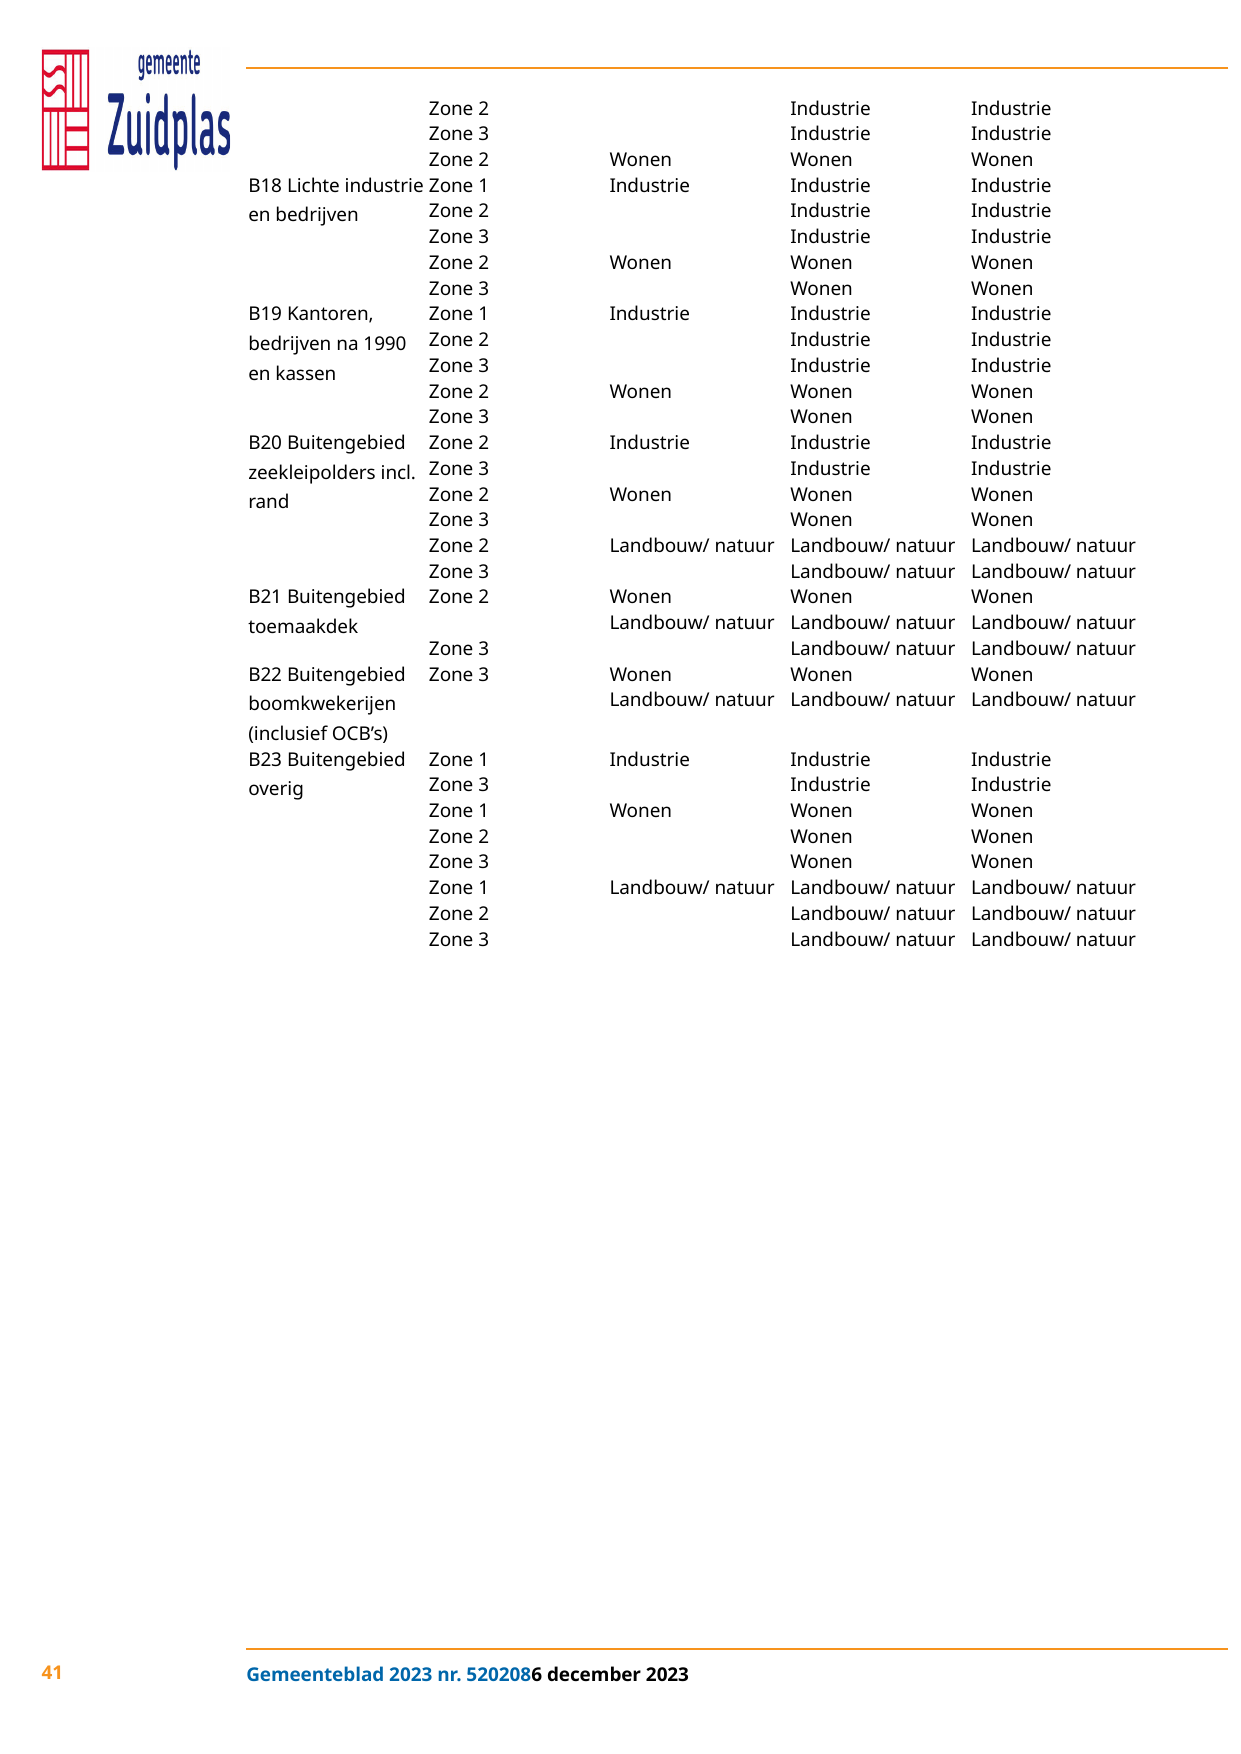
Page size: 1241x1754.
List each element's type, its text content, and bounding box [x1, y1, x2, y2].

table_cell Industrie [790, 455, 971, 481]
table_cell Industrie [971, 429, 1152, 455]
table_cell Zone 2 [429, 429, 609, 455]
table_cell Zone 2 [429, 532, 609, 558]
table_cell Landbouw/ natuur [790, 532, 971, 558]
table_cell Landbouw/ natuur [790, 609, 971, 635]
table_cell Industrie [971, 455, 1152, 481]
table_cell Wonen [971, 378, 1152, 403]
table_cell Wonen [790, 797, 971, 823]
table_cell Industrie [790, 224, 971, 249]
table_cell Wonen [790, 823, 971, 849]
table_cell Wonen [790, 481, 971, 506]
table_cell Industrie [609, 429, 790, 481]
table_cell Zone 2 [429, 95, 609, 121]
table_cell Wonen [609, 797, 790, 874]
table_cell Wonen [790, 661, 971, 687]
table_cell Landbouw/ natuur [971, 532, 1152, 558]
table_cell Wonen [971, 506, 1152, 532]
table_cell Landbouw/ natuur [790, 874, 971, 900]
table_cell Landbouw/ natuur [971, 874, 1152, 900]
table_cell Landbouw/ natuur [790, 635, 971, 661]
table_cell Zone 1 [429, 301, 609, 326]
table_cell Zone 2 [429, 584, 609, 635]
table_cell Industrie [790, 121, 971, 146]
table_cell Zone 3 [429, 558, 609, 584]
table_cell Industrie [790, 301, 971, 326]
table_cell Landbouw/ natuur [609, 874, 790, 952]
table_cell Landbouw/ natuur [609, 609, 790, 661]
table_cell Wonen [790, 506, 971, 532]
table_cell Industrie [790, 771, 971, 797]
table_cell Landbouw/ natuur [971, 558, 1152, 584]
table_cell Zone 3 [429, 352, 609, 378]
table_cell Wonen [971, 849, 1152, 874]
table_cell Zone 1 [429, 874, 609, 900]
table_cell Wonen [971, 797, 1152, 823]
table_cell Zone 1 [429, 746, 609, 771]
table_cell Industrie [971, 121, 1152, 146]
table_cell Landbouw/ natuur [609, 687, 790, 746]
table_cell Landbouw/ natuur [790, 558, 971, 584]
table_cell [609, 95, 790, 146]
table_cell Industrie [790, 172, 971, 198]
table_cell Wonen [790, 584, 971, 609]
table_cell Wonen [609, 584, 790, 609]
table_cell Landbouw/ natuur [971, 687, 1152, 746]
table_cell Industrie [971, 746, 1152, 771]
table_cell Wonen [609, 146, 790, 172]
table_cell Wonen [790, 275, 971, 301]
table_cell Industrie [790, 95, 971, 121]
table_cell Landbouw/ natuur [609, 532, 790, 584]
table_cell B23 Buitengebied overig [248, 746, 429, 952]
table_cell Zone 3 [429, 661, 609, 746]
table_cell Wonen [790, 849, 971, 874]
table_cell Wonen [971, 404, 1152, 429]
table_cell Landbouw/ natuur [971, 635, 1152, 661]
table_cell Industrie [790, 746, 971, 771]
table_cell Zone 1 [429, 172, 609, 198]
table_cell Zone 3 [429, 404, 609, 429]
table_cell Zone 1 [429, 797, 609, 823]
picture [41, 47, 231, 172]
table_cell Industrie [971, 326, 1152, 352]
table_cell Zone 2 [429, 146, 609, 172]
table_cell Zone 3 [429, 224, 609, 249]
table_cell Landbouw/ natuur [790, 926, 971, 952]
table_cell B19 Kantoren, bedrijven na 1990 en kassen [248, 301, 429, 429]
table_cell Landbouw/ natuur [790, 900, 971, 926]
table_cell Industrie [609, 301, 790, 378]
table_cell Industrie [971, 172, 1152, 198]
table_cell Zone 2 [429, 378, 609, 403]
table_cell Zone 2 [429, 481, 609, 506]
table_cell B18 Lichte industrie en bedrijven [248, 172, 429, 301]
table_cell Zone 3 [429, 771, 609, 797]
table_cell B20 Buitengebied zeekleipolders incl. rand [248, 429, 429, 584]
table_cell Wonen [971, 584, 1152, 609]
table_cell Wonen [971, 249, 1152, 275]
table_cell Wonen [609, 378, 790, 429]
table_cell Wonen [609, 249, 790, 301]
table_cell Industrie [971, 95, 1152, 121]
table_cell Industrie [609, 172, 790, 249]
table_cell Zone 3 [429, 849, 609, 874]
table_cell Landbouw/ natuur [790, 687, 971, 746]
table_cell Zone 2 [429, 326, 609, 352]
table_cell Industrie [790, 198, 971, 223]
table_cell Industrie [790, 429, 971, 455]
table_cell Zone 3 [429, 455, 609, 481]
table_cell Zone 3 [429, 926, 609, 952]
table_cell Industrie [971, 198, 1152, 223]
table_cell Industrie [790, 326, 971, 352]
table_cell Industrie [971, 224, 1152, 249]
table_cell B21 Buitengebied toemaakdek [248, 584, 429, 661]
table_cell Wonen [971, 823, 1152, 849]
table_cell Landbouw/ natuur [971, 926, 1152, 952]
table_cell Industrie [971, 301, 1152, 326]
table_cell Zone 3 [429, 635, 609, 661]
table_cell Industrie [971, 352, 1152, 378]
table_cell Landbouw/ natuur [971, 900, 1152, 926]
table_cell Zone 2 [429, 823, 609, 849]
table_cell Wonen [971, 481, 1152, 506]
table_cell Industrie [971, 771, 1152, 797]
table_cell Wonen [609, 661, 790, 687]
table_cell Zone 2 [429, 900, 609, 926]
table_cell B22 Buitengebied boomkwekerijen (inclusief OCB’s) [248, 661, 429, 746]
table_cell Wonen [790, 404, 971, 429]
table_cell Zone 2 [429, 198, 609, 223]
table_cell Zone 2 [429, 249, 609, 275]
table_cell Wonen [790, 249, 971, 275]
table_cell Wonen [609, 481, 790, 532]
table_cell Landbouw/ natuur [971, 609, 1152, 635]
table_cell Industrie [790, 352, 971, 378]
table_cell Zone 3 [429, 275, 609, 301]
table_cell Zone 3 [429, 121, 609, 146]
table_cell Wonen [971, 146, 1152, 172]
table_cell Wonen [971, 661, 1152, 687]
table_cell Wonen [790, 146, 971, 172]
table_cell Wonen [971, 275, 1152, 301]
table_cell Industrie [609, 746, 790, 797]
table_cell Zone 3 [429, 506, 609, 532]
table_cell Wonen [790, 378, 971, 403]
table_cell [248, 95, 429, 172]
